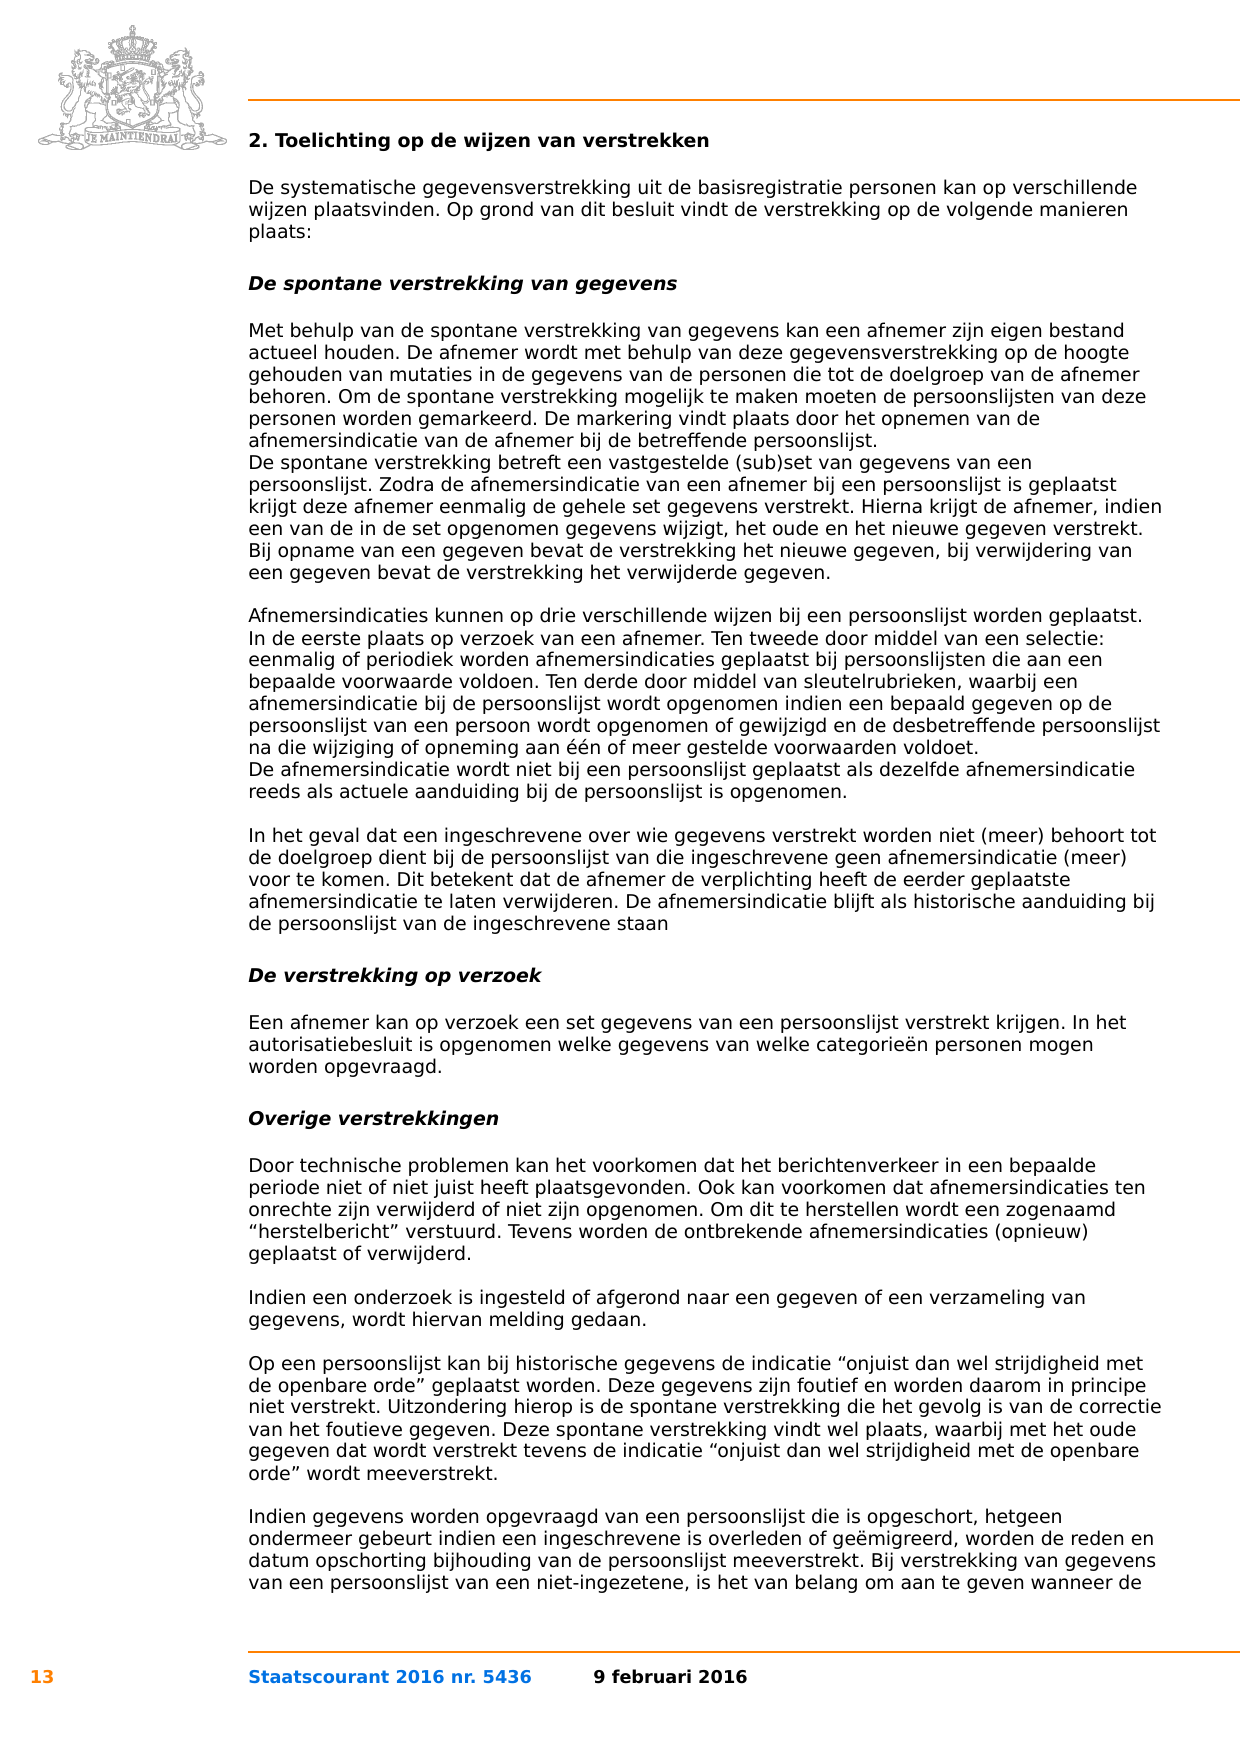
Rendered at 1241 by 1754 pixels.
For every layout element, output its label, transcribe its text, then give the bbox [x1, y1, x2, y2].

text Indien gegevens worden opgevraagd van een persoonslijst die is opgeschort, hetgeen ondermeer gebeurt indien een ingeschrevene is overleden of geëmigreerd, worden de reden en datum opschorting bijhouding van de persoonslijst meeverstrekt. Bij verstrekking van gegevens van een persoonslijst van een niet-ingezetene, is het van belang om aan te geven wanneer de [248, 1506, 1163, 1594]
subtitle Overige verstrekkingen [248, 1108, 1163, 1130]
text Op een persoonslijst kan bij historische gegevens de indicatie “onjuist dan wel strijdigheid met de openbare orde” geplaatst worden. Deze gegevens zijn foutief en worden daarom in principe niet verstrekt. Uitzondering hierop is de spontane verstrekking die het gevolg is van de correctie van het foutieve gegeven. Deze spontane verstrekking vindt wel plaats, waarbij met het oude gegeven dat wordt verstrekt tevens de indicatie “onjuist dan wel strijdigheid met de openbare orde” wordt meeverstrekt. [248, 1352, 1163, 1484]
text De spontane verstrekking betreft een vastgestelde (sub)set van gegevens van een persoonslijst. Zodra de afnemersindicatie van een afnemer bij een persoonslijst is geplaatst krijgt deze afnemer eenmalig de gehele set gegevens verstrekt. Hierna krijgt de afnemer, indien een van de in de set opgenomen gegevens wijzigt, het oude en het nieuwe gegeven verstrekt. Bij opname van een gegeven bevat de verstrekking het nieuwe gegeven, bij verwijdering van een gegeven bevat de verstrekking het verwijderde gegeven. [248, 452, 1163, 583]
text De afnemersindicatie wordt niet bij een persoonslijst geplaatst als dezelfde afnemersindicatie reeds als actuele aanduiding bij de persoonslijst is opgenomen. [248, 759, 1163, 803]
subtitle 2. Toelichting op de wijzen van verstrekken [248, 130, 1163, 152]
picture [38, 25, 227, 150]
text In het geval dat een ingeschrevene over wie gegevens verstrekt worden niet (meer) behoort tot de doelgroep dient bij de persoonslijst van die ingeschrevene geen afnemersindicatie (meer) voor te komen. Dit betekent dat de afnemer de verplichting heeft de eerder geplaatste afnemersindicatie te laten verwijderen. De afnemersindicatie blijft als historische aanduiding bij de persoonslijst van de ingeschrevene staan [248, 825, 1163, 935]
text Een afnemer kan op verzoek een set gegevens van een persoonslijst verstrekt krijgen. In het autorisatiebesluit is opgenomen welke gegevens van welke categorieën personen mogen worden opgevraagd. [248, 1012, 1163, 1078]
subtitle De spontane verstrekking van gegevens [248, 273, 1163, 295]
text Indien een onderzoek is ingesteld of afgerond naar een gegeven of een verzameling van gegevens, wordt hiervan melding gedaan. [248, 1287, 1163, 1331]
text Door technische problemen kan het voorkomen dat het berichtenverkeer in een bepaalde periode niet of niet juist heeft plaatsgevonden. Ook kan voorkomen dat afnemersindicaties ten onrechte zijn verwijderd of niet zijn opgenomen. Om dit te herstellen wordt een zogenaamd “herstelbericht” verstuurd. Tevens worden de ontbrekende afnemersindicaties (opnieuw) geplaatst of verwijderd. [248, 1155, 1163, 1265]
text Afnemersindicaties kunnen op drie verschillende wijzen bij een persoonslijst worden geplaatst. In de eerste plaats op verzoek van een afnemer. Ten tweede door middel van een selectie: eenmalig of periodiek worden afnemersindicaties geplaatst bij persoonslijsten die aan een bepaalde voorwaarde voldoen. Ten derde door middel van sleutelrubrieken, waarbij een afnemersindicatie bij de persoonslijst wordt opgenomen indien een bepaald gegeven op de persoonslijst van een persoon wordt opgenomen of gewijzigd en de desbetreffende persoonslijst na die wijziging of opneming aan één of meer gestelde voorwaarden voldoet. [248, 605, 1163, 759]
subtitle De verstrekking op verzoek [248, 965, 1163, 987]
text Met behulp van de spontane verstrekking van gegevens kan een afnemer zijn eigen bestand actueel houden. De afnemer wordt met behulp van deze gegevensverstrekking op de hoogte gehouden van mutaties in de gegevens van de personen die tot de doelgroep van de afnemer behoren. Om de spontane verstrekking mogelijk te maken moeten de persoonslijsten van deze personen worden gemarkeerd. De markering vindt plaats door het opnemen van de afnemersindicatie van de afnemer bij de betreffende persoonslijst. [248, 320, 1163, 452]
text De systematische gegevensverstrekking uit de basisregistratie personen kan op verschillende wijzen plaatsvinden. Op grond van dit besluit vindt de verstrekking op de volgende manieren plaats: [248, 177, 1163, 243]
